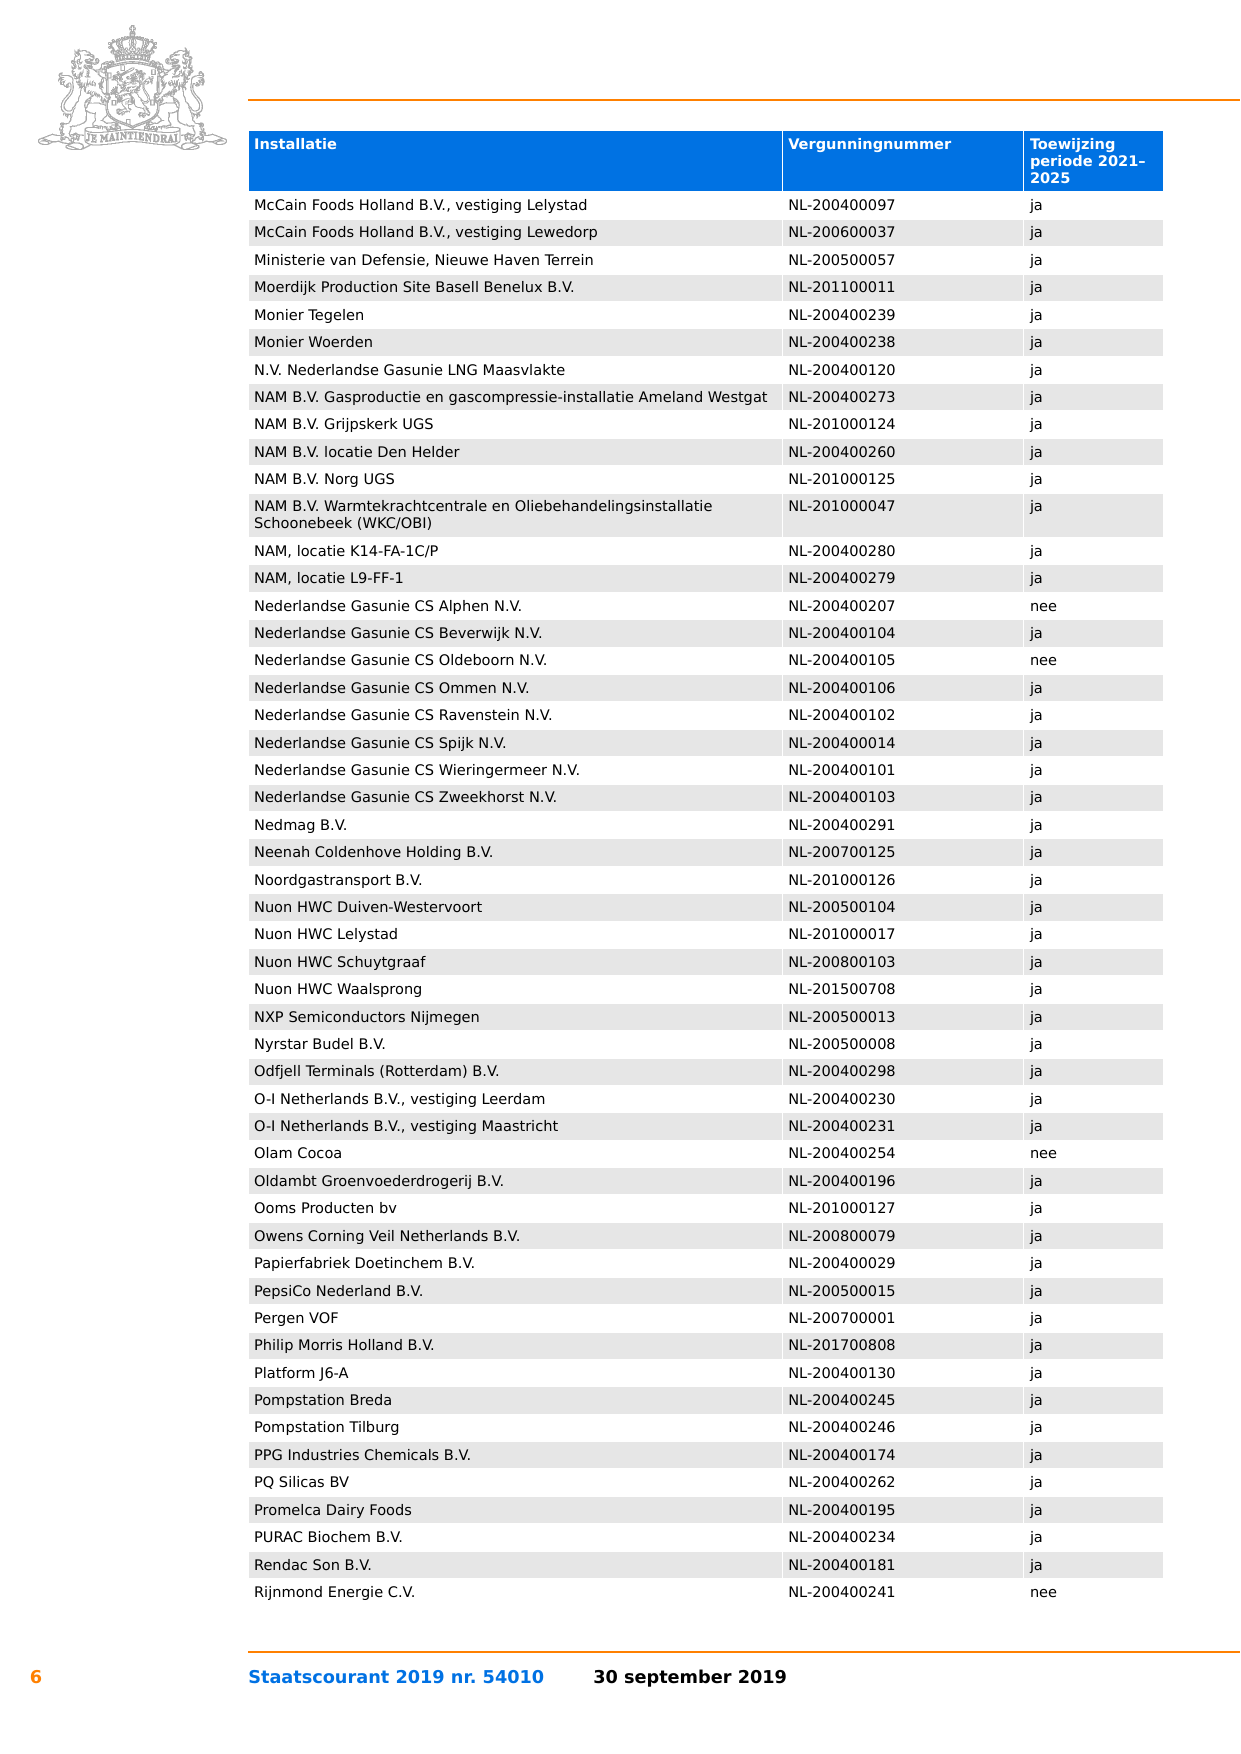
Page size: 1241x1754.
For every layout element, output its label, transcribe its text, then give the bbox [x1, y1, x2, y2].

table_cell Owens Corning Veil Netherlands B.V. [249, 1223, 782, 1249]
table_cell ja [1024, 1196, 1163, 1222]
table_cell NL-200400291 [783, 812, 1023, 838]
table_cell ja [1024, 1004, 1163, 1030]
table_cell Pergen VOF [249, 1305, 782, 1331]
table_cell Nyrstar Budel B.V. [249, 1031, 782, 1057]
table_cell NL-200500057 [783, 247, 1023, 273]
table_cell NL-200400238 [783, 329, 1023, 356]
table_cell ja [1024, 757, 1163, 783]
table_cell Nederlandse Gasunie CS Spijk N.V. [249, 730, 782, 756]
table_cell ja [1024, 730, 1163, 756]
table_cell Noordgastransport B.V. [249, 867, 782, 893]
table_cell ja [1024, 1442, 1163, 1468]
table_cell ja [1024, 1113, 1163, 1140]
table_cell NL-200800079 [783, 1223, 1023, 1249]
table_cell NL-200400106 [783, 675, 1023, 701]
table_cell ja [1024, 1305, 1163, 1331]
table_cell nee [1024, 648, 1163, 674]
table_cell NAM, locatie K14-FA-1C/P [249, 538, 782, 564]
table_cell ja [1024, 1524, 1163, 1551]
table_cell NL-200400246 [783, 1415, 1023, 1441]
table_cell O-I Netherlands B.V., vestiging Maastricht [249, 1113, 782, 1140]
table_cell ja [1024, 1168, 1163, 1194]
table_cell NL-200400241 [783, 1579, 1023, 1605]
table_cell NL-200400105 [783, 648, 1023, 674]
table_cell Nederlandse Gasunie CS Ommen N.V. [249, 675, 782, 701]
table_cell NL-200500015 [783, 1278, 1023, 1304]
table_cell ja [1024, 1333, 1163, 1359]
table_cell NL-200500013 [783, 1004, 1023, 1030]
table_cell Nederlandse Gasunie CS Zweekhorst N.V. [249, 785, 782, 811]
table_cell NAM, locatie L9-FF-1 [249, 565, 782, 592]
table_cell ja [1024, 812, 1163, 838]
table_cell O-I Netherlands B.V., vestiging Leerdam [249, 1086, 782, 1112]
table_cell NL-201100011 [783, 275, 1023, 301]
table_cell NAM B.V. locatie Den Helder [249, 439, 782, 465]
table_cell ja [1024, 785, 1163, 811]
table_cell ja [1024, 565, 1163, 592]
table_cell ja [1024, 466, 1163, 493]
table_cell ja [1024, 275, 1163, 301]
table_cell NL-201000127 [783, 1196, 1023, 1222]
table_cell Promelca Dairy Foods [249, 1497, 782, 1523]
table_cell NL-201000017 [783, 922, 1023, 948]
table_cell NL-200400014 [783, 730, 1023, 756]
table_cell Nuon HWC Waalsprong [249, 976, 782, 1003]
table_cell NL-200600037 [783, 220, 1023, 246]
table_cell NL-200400298 [783, 1059, 1023, 1085]
table_cell nee [1024, 1141, 1163, 1167]
table_cell NL-200700125 [783, 839, 1023, 866]
table_cell ja [1024, 494, 1163, 537]
table_cell Pompstation Tilburg [249, 1415, 782, 1441]
table_cell NL-200500008 [783, 1031, 1023, 1057]
table_cell ja [1024, 1250, 1163, 1277]
table_cell ja [1024, 1086, 1163, 1112]
table_header Vergunningnummer [783, 131, 1023, 191]
table_cell NL-200400207 [783, 593, 1023, 619]
table_cell Nuon HWC Schuytgraaf [249, 949, 782, 975]
table_cell ja [1024, 247, 1163, 273]
table_cell NL-200400273 [783, 384, 1023, 410]
table_cell NL-200400254 [783, 1141, 1023, 1167]
table_cell ja [1024, 867, 1163, 893]
table_cell NL-200400102 [783, 703, 1023, 729]
table_cell Platform J6-A [249, 1360, 782, 1386]
table_cell NL-200400245 [783, 1387, 1023, 1414]
table_cell Rijnmond Energie C.V. [249, 1579, 782, 1605]
table_cell ja [1024, 1470, 1163, 1496]
table_cell NL-200500104 [783, 894, 1023, 921]
table_cell Ministerie van Defensie, Nieuwe Haven Terrein [249, 247, 782, 273]
table_cell Nederlandse Gasunie CS Wieringermeer N.V. [249, 757, 782, 783]
table_cell NL-201000126 [783, 867, 1023, 893]
table_cell Odfjell Terminals (Rotterdam) B.V. [249, 1059, 782, 1085]
table_cell NL-200400231 [783, 1113, 1023, 1140]
table_cell NL-200400029 [783, 1250, 1023, 1277]
table_cell NL-200400181 [783, 1552, 1023, 1578]
table_cell NL-200400279 [783, 565, 1023, 592]
table_header Installatie [249, 131, 782, 191]
table_cell NL-200400280 [783, 538, 1023, 564]
table_cell NL-200400130 [783, 1360, 1023, 1386]
table_cell NL-200400097 [783, 192, 1023, 219]
table_cell PURAC Biochem B.V. [249, 1524, 782, 1551]
table_cell NL-200400196 [783, 1168, 1023, 1194]
table_cell Nederlandse Gasunie CS Ravenstein N.V. [249, 703, 782, 729]
table_cell ja [1024, 1278, 1163, 1304]
table_cell Philip Morris Holland B.V. [249, 1333, 782, 1359]
table_cell ja [1024, 411, 1163, 438]
table_cell NAM B.V. Warmtekrachtcentrale en Oliebehandelingsinstallatie Schoonebeek (WKC/OBI) [249, 494, 782, 537]
table_cell Ooms Producten bv [249, 1196, 782, 1222]
table_cell McCain Foods Holland B.V., vestiging Lelystad [249, 192, 782, 219]
table_cell ja [1024, 1031, 1163, 1057]
table_cell Nuon HWC Lelystad [249, 922, 782, 948]
table_cell ja [1024, 220, 1163, 246]
table_cell PQ Silicas BV [249, 1470, 782, 1496]
table_cell ja [1024, 922, 1163, 948]
table_cell ja [1024, 357, 1163, 383]
table_cell PepsiCo Nederland B.V. [249, 1278, 782, 1304]
table_cell ja [1024, 949, 1163, 975]
table_cell PPG Industries Chemicals B.V. [249, 1442, 782, 1468]
table_cell NL-200400104 [783, 620, 1023, 647]
table_cell ja [1024, 329, 1163, 356]
table_cell NAM B.V. Gasproductie en gascompressie-installatie Ameland Westgat [249, 384, 782, 410]
table_cell NXP Semiconductors Nijmegen [249, 1004, 782, 1030]
table_cell NL-200400103 [783, 785, 1023, 811]
table_cell Nederlandse Gasunie CS Oldeboorn N.V. [249, 648, 782, 674]
table_cell Nedmag B.V. [249, 812, 782, 838]
table_cell McCain Foods Holland B.V., vestiging Lewedorp [249, 220, 782, 246]
table_cell ja [1024, 302, 1163, 328]
table_cell ja [1024, 839, 1163, 866]
table_cell ja [1024, 384, 1163, 410]
table_cell ja [1024, 894, 1163, 921]
table_cell ja [1024, 192, 1163, 219]
table_cell Nederlandse Gasunie CS Alphen N.V. [249, 593, 782, 619]
table_header Toewijzing periode 2021–2025 [1024, 131, 1163, 191]
table_cell Oldambt Groenvoederdrogerij B.V. [249, 1168, 782, 1194]
table_cell ja [1024, 1223, 1163, 1249]
table_cell Olam Cocoa [249, 1141, 782, 1167]
table_cell nee [1024, 593, 1163, 619]
table_cell NL-200400120 [783, 357, 1023, 383]
table_cell NAM B.V. Grijpskerk UGS [249, 411, 782, 438]
table_cell Pompstation Breda [249, 1387, 782, 1414]
table_cell ja [1024, 1497, 1163, 1523]
table_cell NL-200400234 [783, 1524, 1023, 1551]
table_cell ja [1024, 620, 1163, 647]
table_cell NL-201000125 [783, 466, 1023, 493]
table_cell ja [1024, 538, 1163, 564]
table_cell NL-200400262 [783, 1470, 1023, 1496]
table_cell ja [1024, 1059, 1163, 1085]
table_cell NL-200400230 [783, 1086, 1023, 1112]
table_cell Papierfabriek Doetinchem B.V. [249, 1250, 782, 1277]
table_cell NL-201000124 [783, 411, 1023, 438]
table_cell NL-200800103 [783, 949, 1023, 975]
table_cell Monier Woerden [249, 329, 782, 356]
table_cell NL-200400101 [783, 757, 1023, 783]
table_cell NL-201500708 [783, 976, 1023, 1003]
table_cell ja [1024, 675, 1163, 701]
picture [38, 25, 227, 150]
table_cell nee [1024, 1579, 1163, 1605]
table_cell Rendac Son B.V. [249, 1552, 782, 1578]
table_cell N.V. Nederlandse Gasunie LNG Maasvlakte [249, 357, 782, 383]
table_cell Monier Tegelen [249, 302, 782, 328]
table_cell NL-200400260 [783, 439, 1023, 465]
table_cell NL-200400174 [783, 1442, 1023, 1468]
table_cell ja [1024, 703, 1163, 729]
table_cell NL-201700808 [783, 1333, 1023, 1359]
table_cell NL-200400239 [783, 302, 1023, 328]
table_cell Nederlandse Gasunie CS Beverwijk N.V. [249, 620, 782, 647]
table_cell ja [1024, 1360, 1163, 1386]
table_cell Neenah Coldenhove Holding B.V. [249, 839, 782, 866]
table_cell NL-201000047 [783, 494, 1023, 537]
table_cell Moerdijk Production Site Basell Benelux B.V. [249, 275, 782, 301]
table_cell Nuon HWC Duiven-Westervoort [249, 894, 782, 921]
table_cell ja [1024, 439, 1163, 465]
table_cell ja [1024, 1552, 1163, 1578]
table_cell NAM B.V. Norg UGS [249, 466, 782, 493]
table_cell ja [1024, 976, 1163, 1003]
table_cell ja [1024, 1415, 1163, 1441]
table_cell NL-200700001 [783, 1305, 1023, 1331]
table_cell NL-200400195 [783, 1497, 1023, 1523]
table_cell ja [1024, 1387, 1163, 1414]
